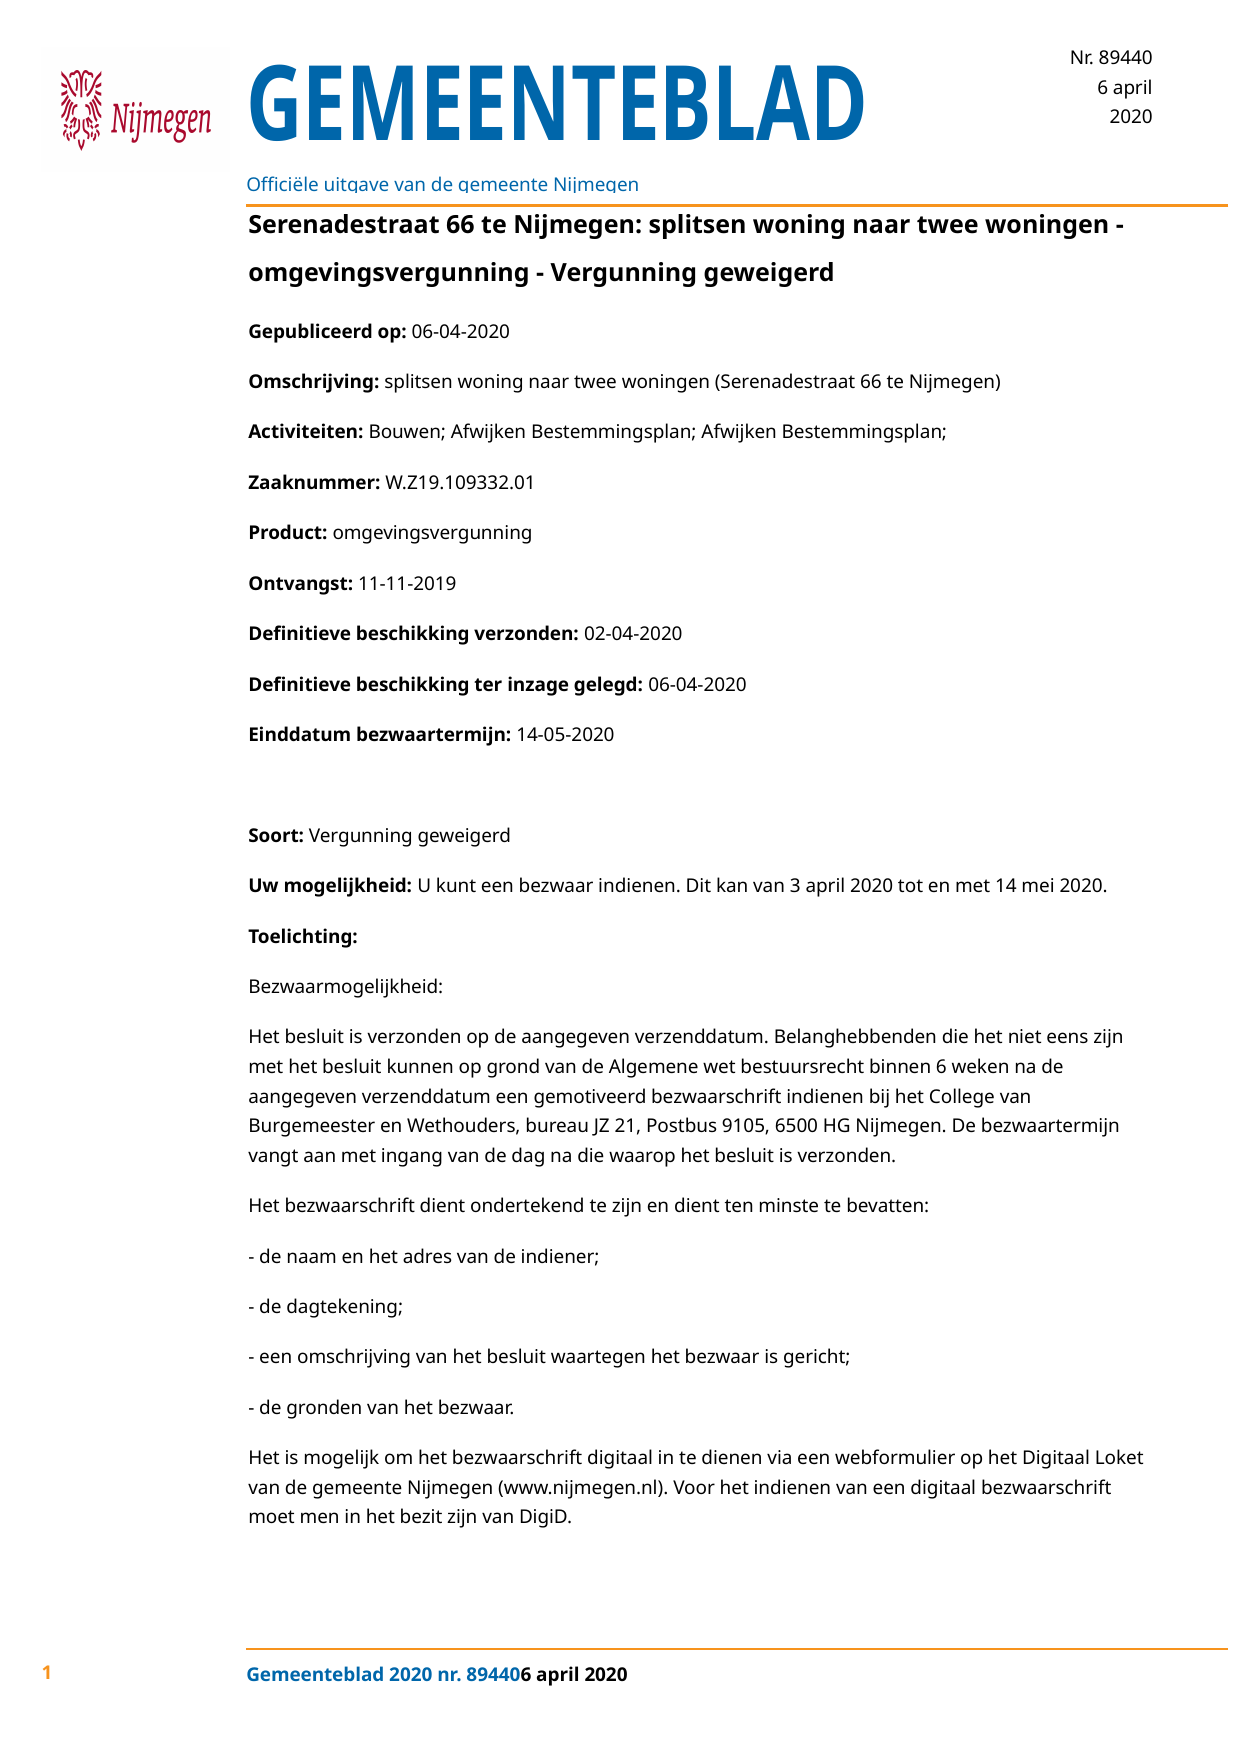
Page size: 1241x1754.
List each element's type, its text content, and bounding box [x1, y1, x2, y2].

text Gepubliceerd op: 06-04-2020 [248, 318, 1152, 344]
text Het besluit is verzonden op de aangegeven verzenddatum. Belanghebbenden die het niet eens zijn met het besluit kunnen op grond van de Algemene wet bestuursrecht binnen 6 weken na de aangegeven verzenddatum een gemotiveerd bezwaarschrift indienen bij het College van Burgemeester en Wethouders, bureau JZ 21, Postbus 9105, 6500 HG Nijmegen. De bezwaartermijn vangt aan met ingang van de dag na die waarop het besluit is verzonden. [248, 1024, 1152, 1168]
text Einddatum bezwaartermijn: 14-05-2020 [248, 721, 1152, 747]
text - de dagtekening; [248, 1293, 1152, 1319]
text Definitieve beschikking verzonden: 02-04-2020 [248, 620, 1152, 646]
text Het is mogelijk om het bezwaarschrift digitaal in te dienen via een webformulier op het Digitaal Loket van de gemeente Nijmegen (www.nijmegen.nl). Voor het indienen van een digitaal bezwaarschrift moet men in het bezit zijn van DigiD. [248, 1444, 1152, 1529]
text Serenadestraat 66 te Nijmegen: splitsen woning naar twee woningen - omgevingsvergunning - Vergunning geweigerd [248, 207, 1152, 288]
text Activiteiten: Bouwen; Afwijken Bestemmingsplan; Afwijken Bestemmingsplan; [248, 419, 1152, 444]
text Uw mogelijkheid: U kunt een bezwaar indienen. Dit kan van 3 april 2020 tot en met 14 mei 2020. [248, 872, 1152, 898]
text Bezwaarmogelijkheid: [248, 973, 1152, 999]
text Ontvangst: 11-11-2019 [248, 570, 1152, 596]
text Omschrijving: splitsen woning naar twee woningen (Serenadestraat 66 te Nijmegen) [248, 368, 1152, 394]
text Het bezwaarschrift dient ondertekend te zijn en dient ten minste te bevatten: [248, 1192, 1152, 1218]
text - de naam en het adres van de indiener; [248, 1243, 1152, 1269]
text - de gronden van het bezwaar. [248, 1394, 1152, 1420]
text Toelichting: [248, 923, 1152, 949]
text Zaaknummer: W.Z19.109332.01 [248, 469, 1152, 495]
text Product: omgevingsvergunning [248, 519, 1152, 545]
text Soort: Vergunning geweigerd [248, 822, 1152, 848]
text - een omschrijving van het besluit waartegen het bezwaar is gericht; [248, 1344, 1152, 1369]
picture [41, 47, 231, 172]
text Definitieve beschikking ter inzage gelegd: 06-04-2020 [248, 671, 1152, 697]
